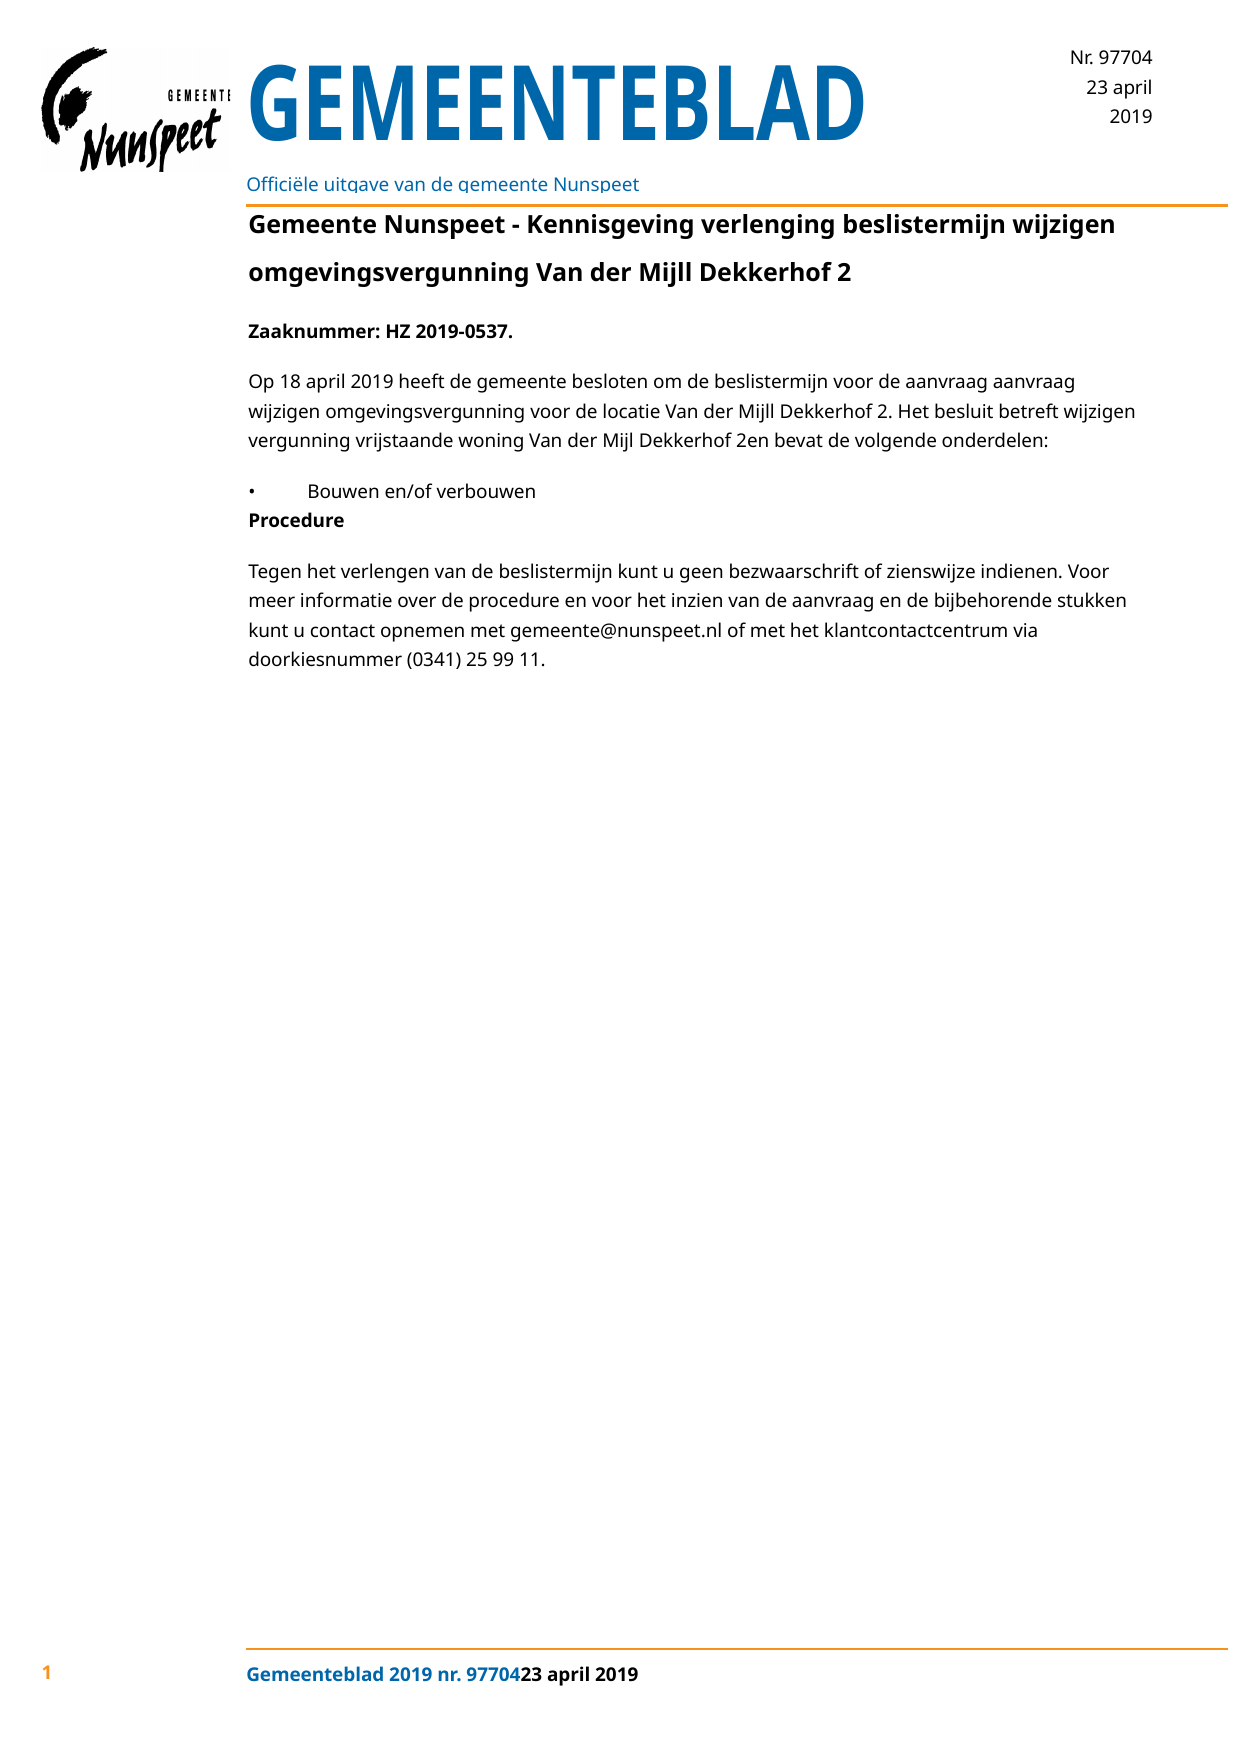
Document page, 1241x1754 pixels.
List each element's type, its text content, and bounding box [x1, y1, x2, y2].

text Tegen het verlengen van de beslistermijn kunt u geen bezwaarschrift of zienswijze indienen. Voor meer informatie over de procedure en voor het inzien van de aanvraag en de bijbehorende stukken kunt u contact opnemen met gemeente@nunspeet.nl of met het klantcontactcentrum via doorkiesnummer (0341) 25 99 11. [248, 558, 1152, 672]
text Gemeente Nunspeet - Kennisgeving verlenging beslistermijn wijzigen omgevingsvergunning Van der Mijll Dekkerhof 2 [248, 207, 1152, 288]
text Zaaknummer: HZ 2019-0537. [248, 318, 1152, 344]
list Bouwen en/of verbouwen [248, 478, 1152, 504]
text Procedure [248, 507, 1152, 533]
picture [41, 47, 231, 172]
text Op 18 april 2019 heeft de gemeente besloten om de beslistermijn voor de aanvraag aanvraag wijzigen omgevingsvergunning voor de locatie Van der Mijll Dekkerhof 2. Het besluit betreft wijzigen vergunning vrijstaande woning Van der Mijl Dekkerhof 2en bevat de volgende onderdelen: [248, 368, 1152, 453]
